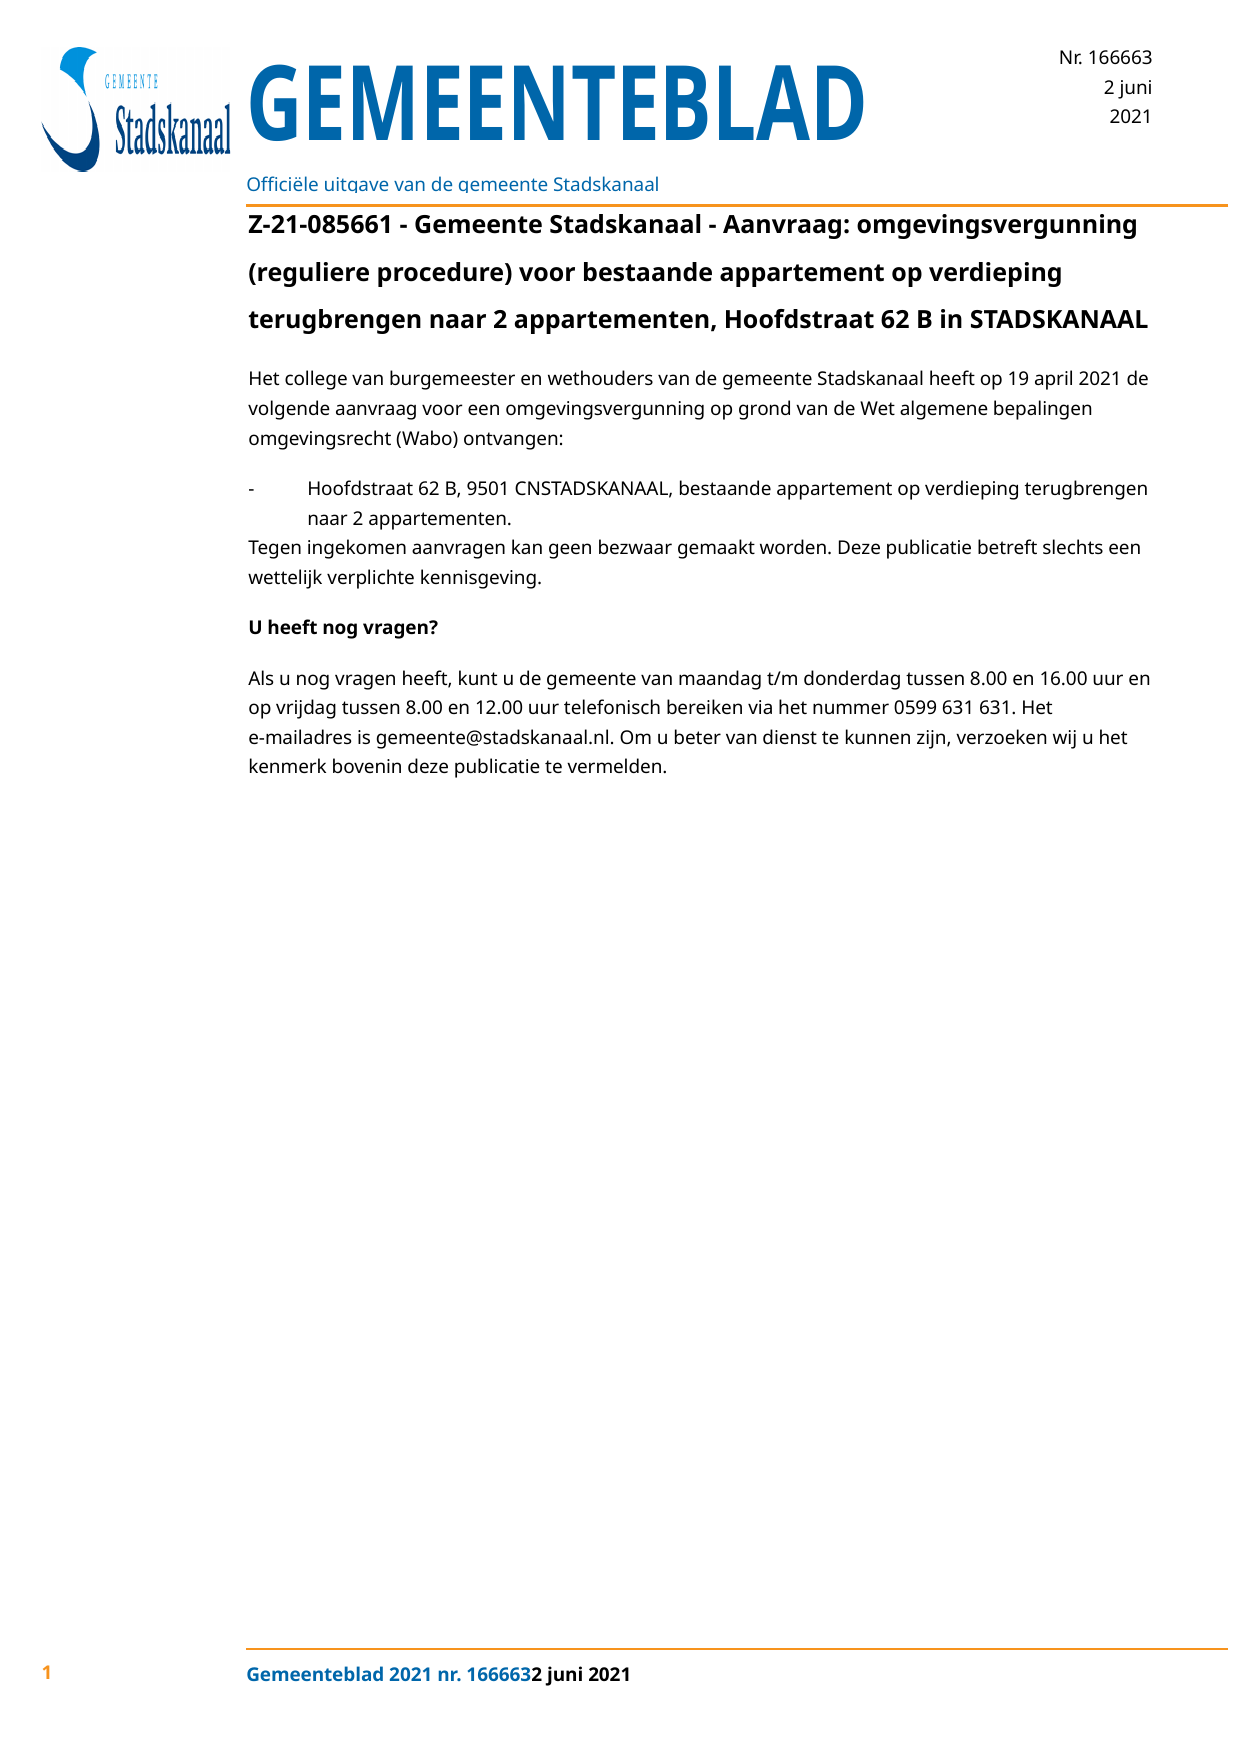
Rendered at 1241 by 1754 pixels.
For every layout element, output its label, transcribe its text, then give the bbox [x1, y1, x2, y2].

list Hoofdstraat 62 B, 9501 CNSTADSKANAAL, bestaande appartement op verdieping terugbrengen naar 2 appartementen. [248, 475, 1152, 530]
text Het college van burgemeester en wethouders van de gemeente Stadskanaal heeft op 19 april 2021 de volgende aanvraag voor een omgevingsvergunning op grond van de Wet algemene bepalingen omgevingsrecht (Wabo) ontvangen: [248, 366, 1152, 450]
text Tegen ingekomen aanvragen kan geen bezwaar gemaakt worden. Deze publicatie betreft slechts een wettelijk verplichte kennisgeving. [248, 534, 1152, 589]
text Als u nog vragen heeft, kunt u de gemeente van maandag t/m donderdag tussen 8.00 en 16.00 uur en op vrijdag tussen 8.00 en 12.00 uur telefonisch bereiken via het nummer 0599 631 631. Het e‑mailadres is gemeente@stadskanaal.nl. Om u beter van dienst te kunnen zijn, verzoeken wij u het kenmerk bovenin deze publicatie te vermelden. [248, 665, 1152, 779]
text U heeft nog vragen? [248, 614, 1152, 640]
picture [41, 47, 231, 172]
text Z-21-085661 - Gemeente Stadskanaal - Aanvraag: omgevingsvergunning (reguliere procedure) voor bestaande appartement op verdieping terugbrengen naar 2 appartementen, Hoofdstraat 62 B in STADSKANAAL [248, 207, 1152, 336]
